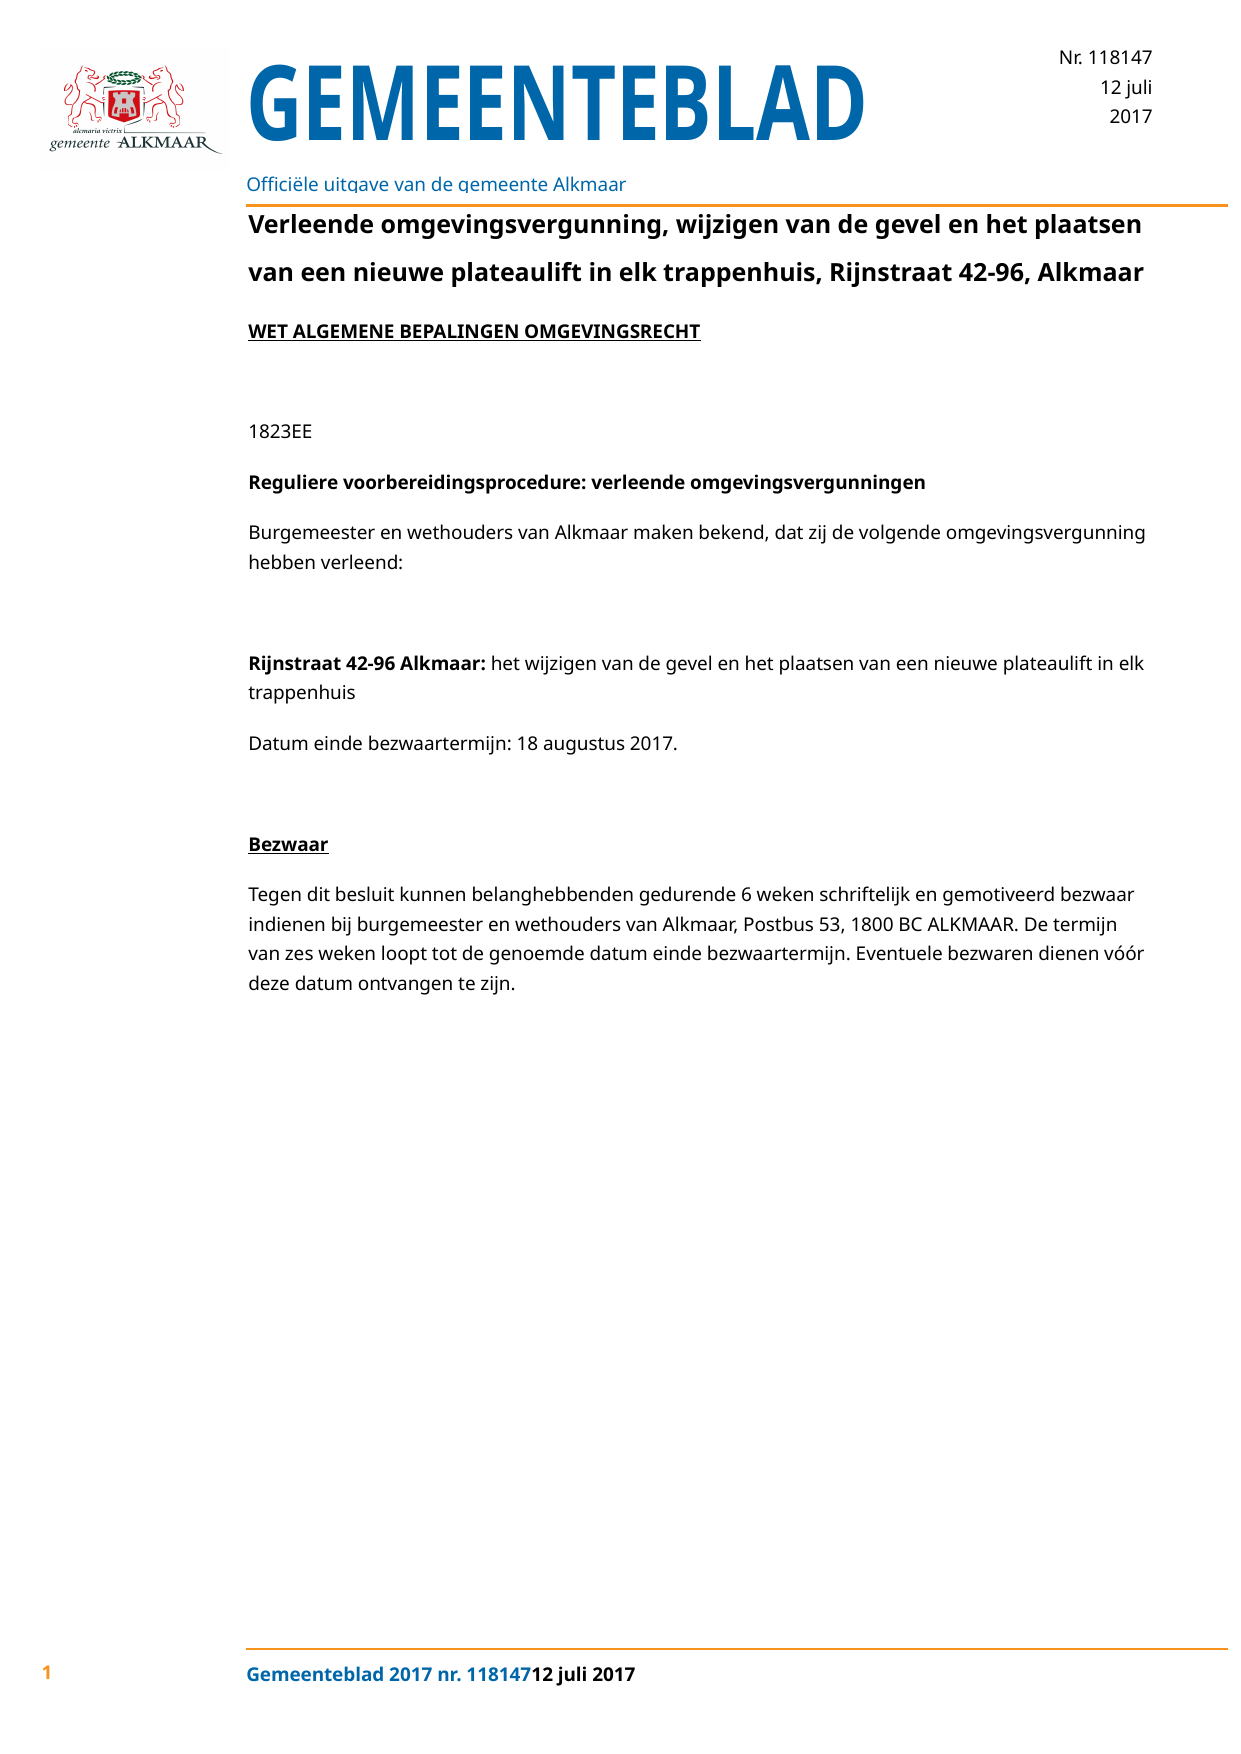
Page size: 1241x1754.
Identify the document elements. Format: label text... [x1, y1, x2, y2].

text Bezwaar [248, 831, 1152, 857]
text Tegen dit besluit kunnen belanghebbenden gedurende 6 weken schriftelijk en gemotiveerd bezwaar indienen bij burgemeester en wethouders van Alkmaar, Postbus 53, 1800 BC ALKMAAR. De termijn van zes weken loopt tot de genoemde datum einde bezwaartermijn. Eventuele bezwaren dienen vóór deze datum ontvangen te zijn. [248, 881, 1152, 996]
text Rijnstraat 42-96 Alkmaar: het wijzigen van de gevel en het plaatsen van een nieuwe plateaulift in elk trappenhuis [248, 650, 1152, 705]
text Verleende omgevingsvergunning, wijzigen van de gevel en het plaatsen van een nieuwe plateaulift in elk trappenhuis, Rijnstraat 42-96, Alkmaar [248, 207, 1152, 288]
text 1823EE [248, 419, 1152, 444]
text Reguliere voorbereidingsprocedure: verleende omgevingsvergunningen [248, 469, 1152, 495]
text Datum einde bezwaartermijn: 18 augustus 2017. [248, 730, 1152, 756]
text Burgemeester en wethouders van Alkmaar maken bekend, dat zij de volgende omgevingsvergunning hebben verleend: [248, 519, 1152, 575]
picture [41, 47, 231, 172]
text WET ALGEMENE BEPALINGEN OMGEVINGSRECHT [248, 318, 1152, 344]
